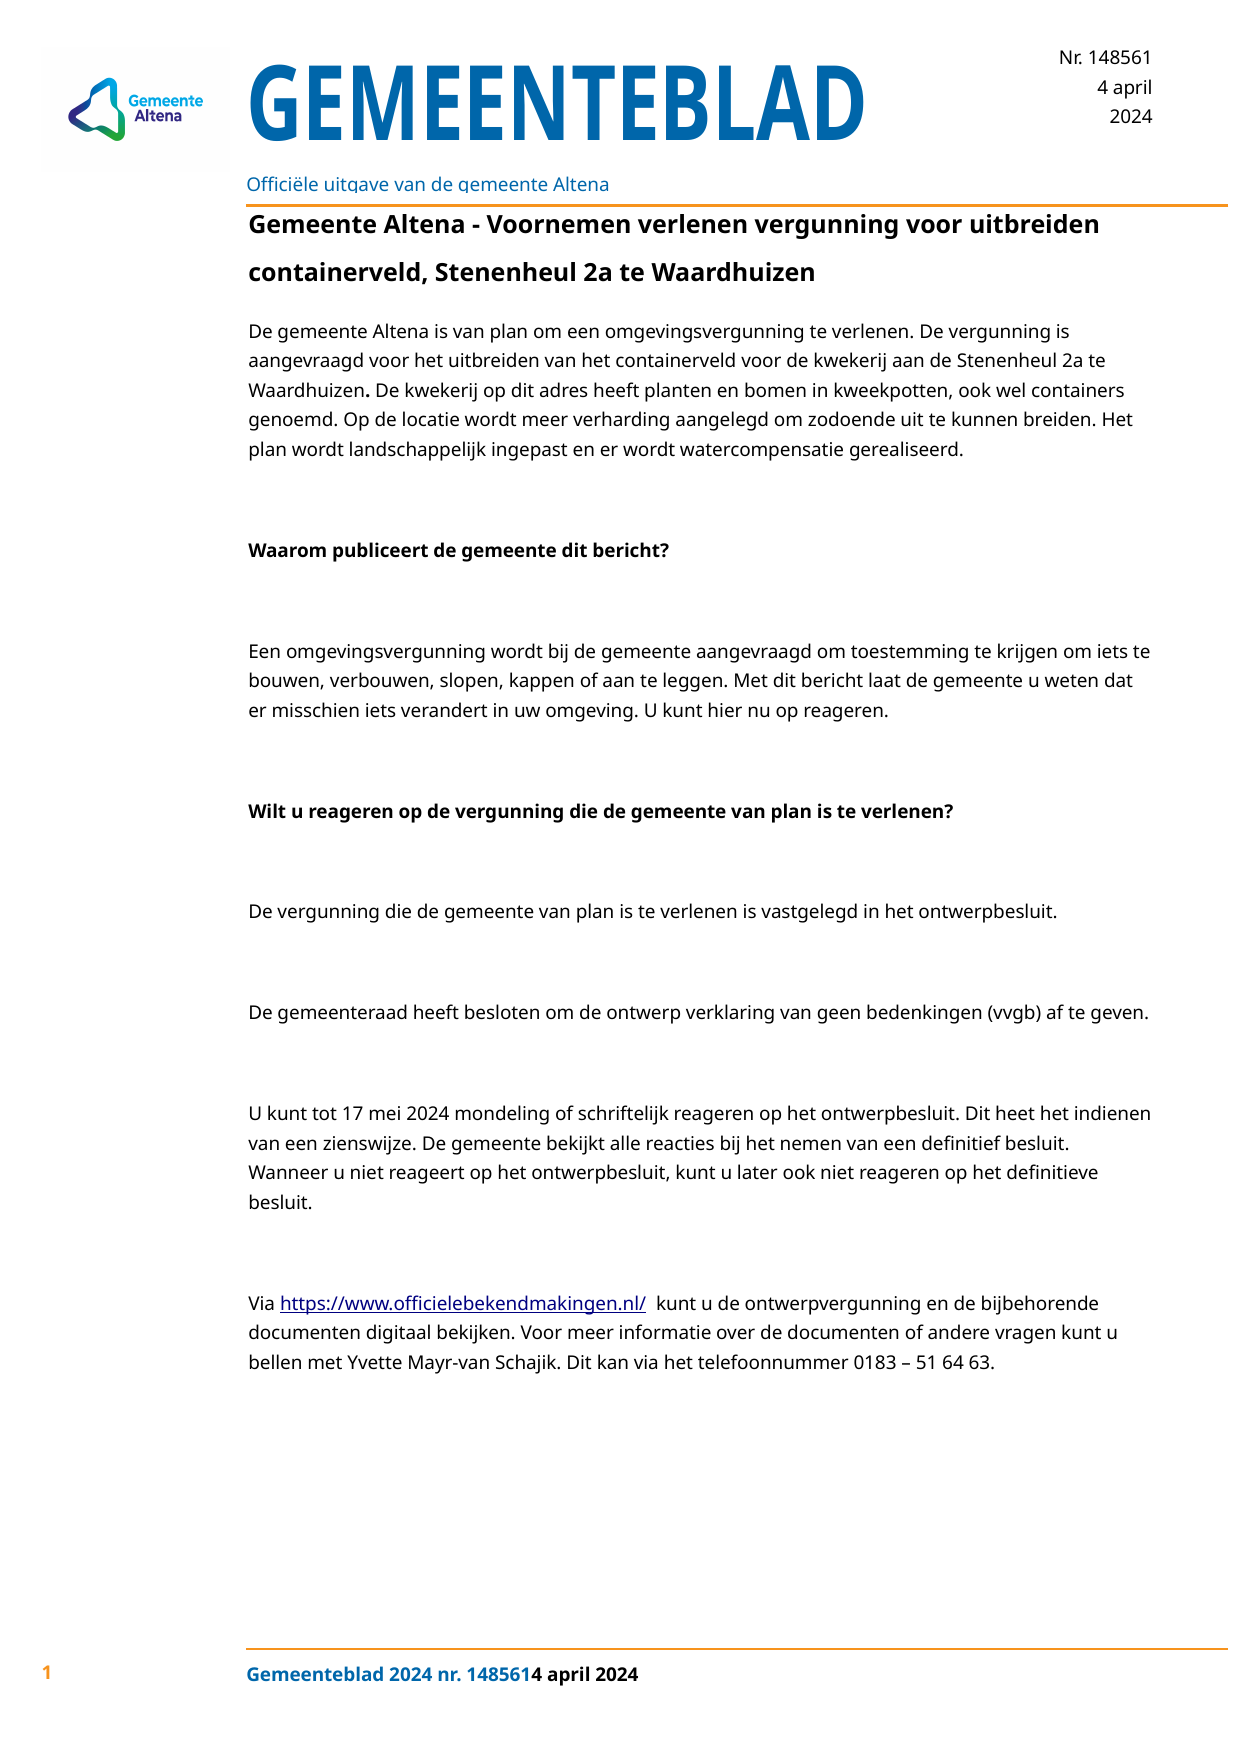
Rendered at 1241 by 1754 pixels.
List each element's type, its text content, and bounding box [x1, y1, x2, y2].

picture [41, 47, 231, 172]
text Waarom publiceert de gemeente dit bericht? [248, 537, 1152, 563]
text De vergunning die de gemeente van plan is te verlenen is vastgelegd in het ontwerpbesluit. [248, 899, 1152, 924]
text De gemeenteraad heeft besloten om de ontwerp verklaring van geen bedenkingen (vvgb) af te geven. [248, 999, 1152, 1025]
text U kunt tot 17 mei 2024 mondeling of schriftelijk reageren op het ontwerpbesluit. Dit heet het indienen van een zienswijze. De gemeente bekijkt alle reacties bij het nemen van een definitief besluit. Wanneer u niet reageert op het ontwerpbesluit, kunt u later ook niet reageren op het definitieve besluit. [248, 1100, 1152, 1215]
text Wilt u reageren op de vergunning die de gemeente van plan is te verlenen? [248, 798, 1152, 824]
text Via https://www.officielebekendmakingen.nl/ kunt u de ontwerpvergunning en de bijbehorende documenten digitaal bekijken. Voor meer informatie over de documenten of andere vragen kunt u bellen met Yvette Mayr-van Schajik. Dit kan via het telefoonnummer 0183 – 51 64 63. [248, 1290, 1152, 1375]
text Gemeente Altena - Voornemen verlenen vergunning voor uitbreiden containerveld, Stenenheul 2a te Waardhuizen [248, 207, 1152, 288]
text Een omgevingsvergunning wordt bij de gemeente aangevraagd om toestemming te krijgen om iets te bouwen, verbouwen, slopen, kappen of aan te leggen. Met dit bericht laat de gemeente u weten dat er misschien iets verandert in uw omgeving. U kunt hier nu op reageren. [248, 638, 1152, 723]
text De gemeente Altena is van plan om een omgevingsvergunning te verlenen. De vergunning is aangevraagd voor het uitbreiden van het containerveld voor de kwekerij aan de Stenenheul 2a te Waardhuizen. De kwekerij op dit adres heeft planten en bomen in kweekpotten, ook wel containers genoemd. Op de locatie wordt meer verharding aangelegd om zodoende uit te kunnen breiden. Het plan wordt landschappelijk ingepast en er wordt watercompensatie gerealiseerd. [248, 318, 1152, 462]
